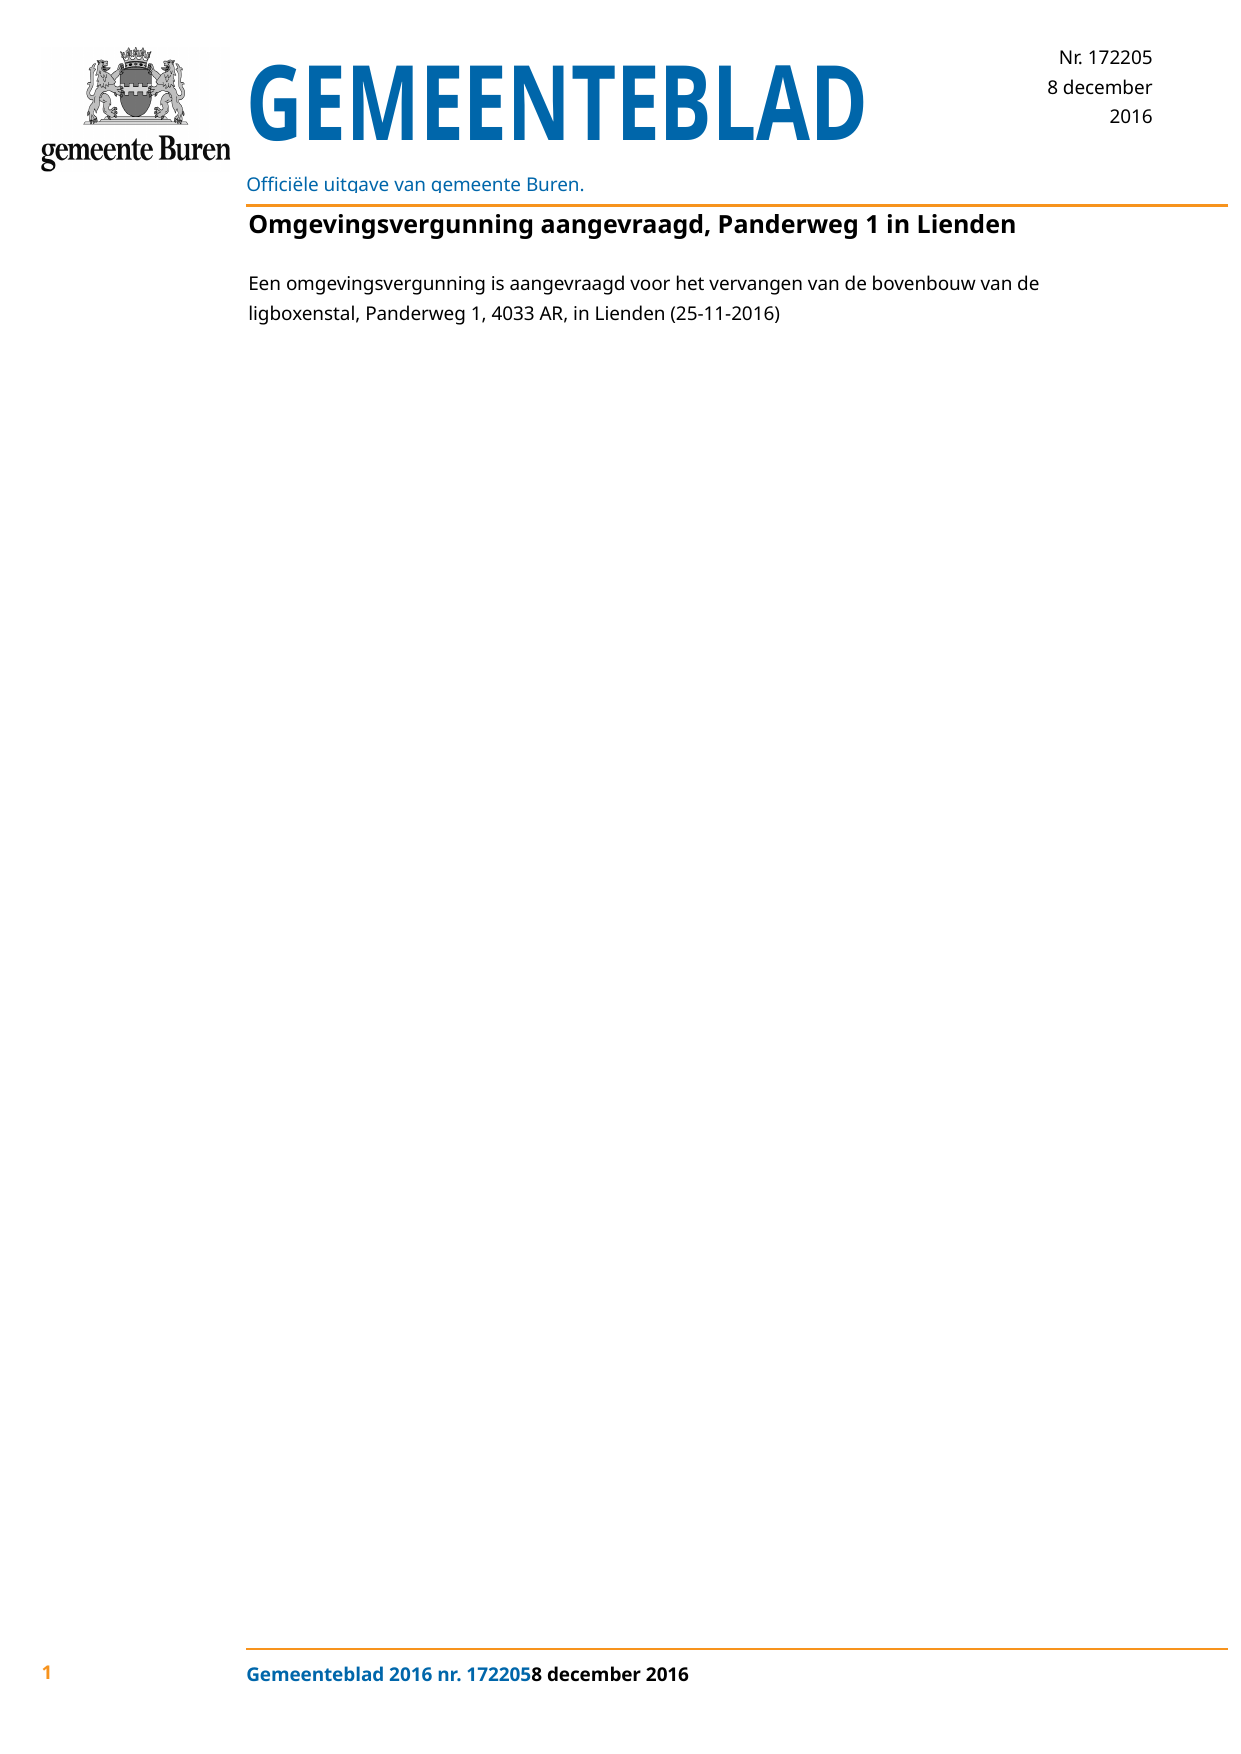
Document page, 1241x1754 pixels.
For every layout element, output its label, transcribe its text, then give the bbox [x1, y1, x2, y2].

text Een omgevingsvergunning is aangevraagd voor het vervangen van de bovenbouw van de ligboxenstal, Panderweg 1, 4033 AR, in Lienden (25-11-2016) [248, 270, 1152, 326]
picture [41, 47, 231, 172]
text Omgevingsvergunning aangevraagd, Panderweg 1 in Lienden [248, 207, 1152, 241]
